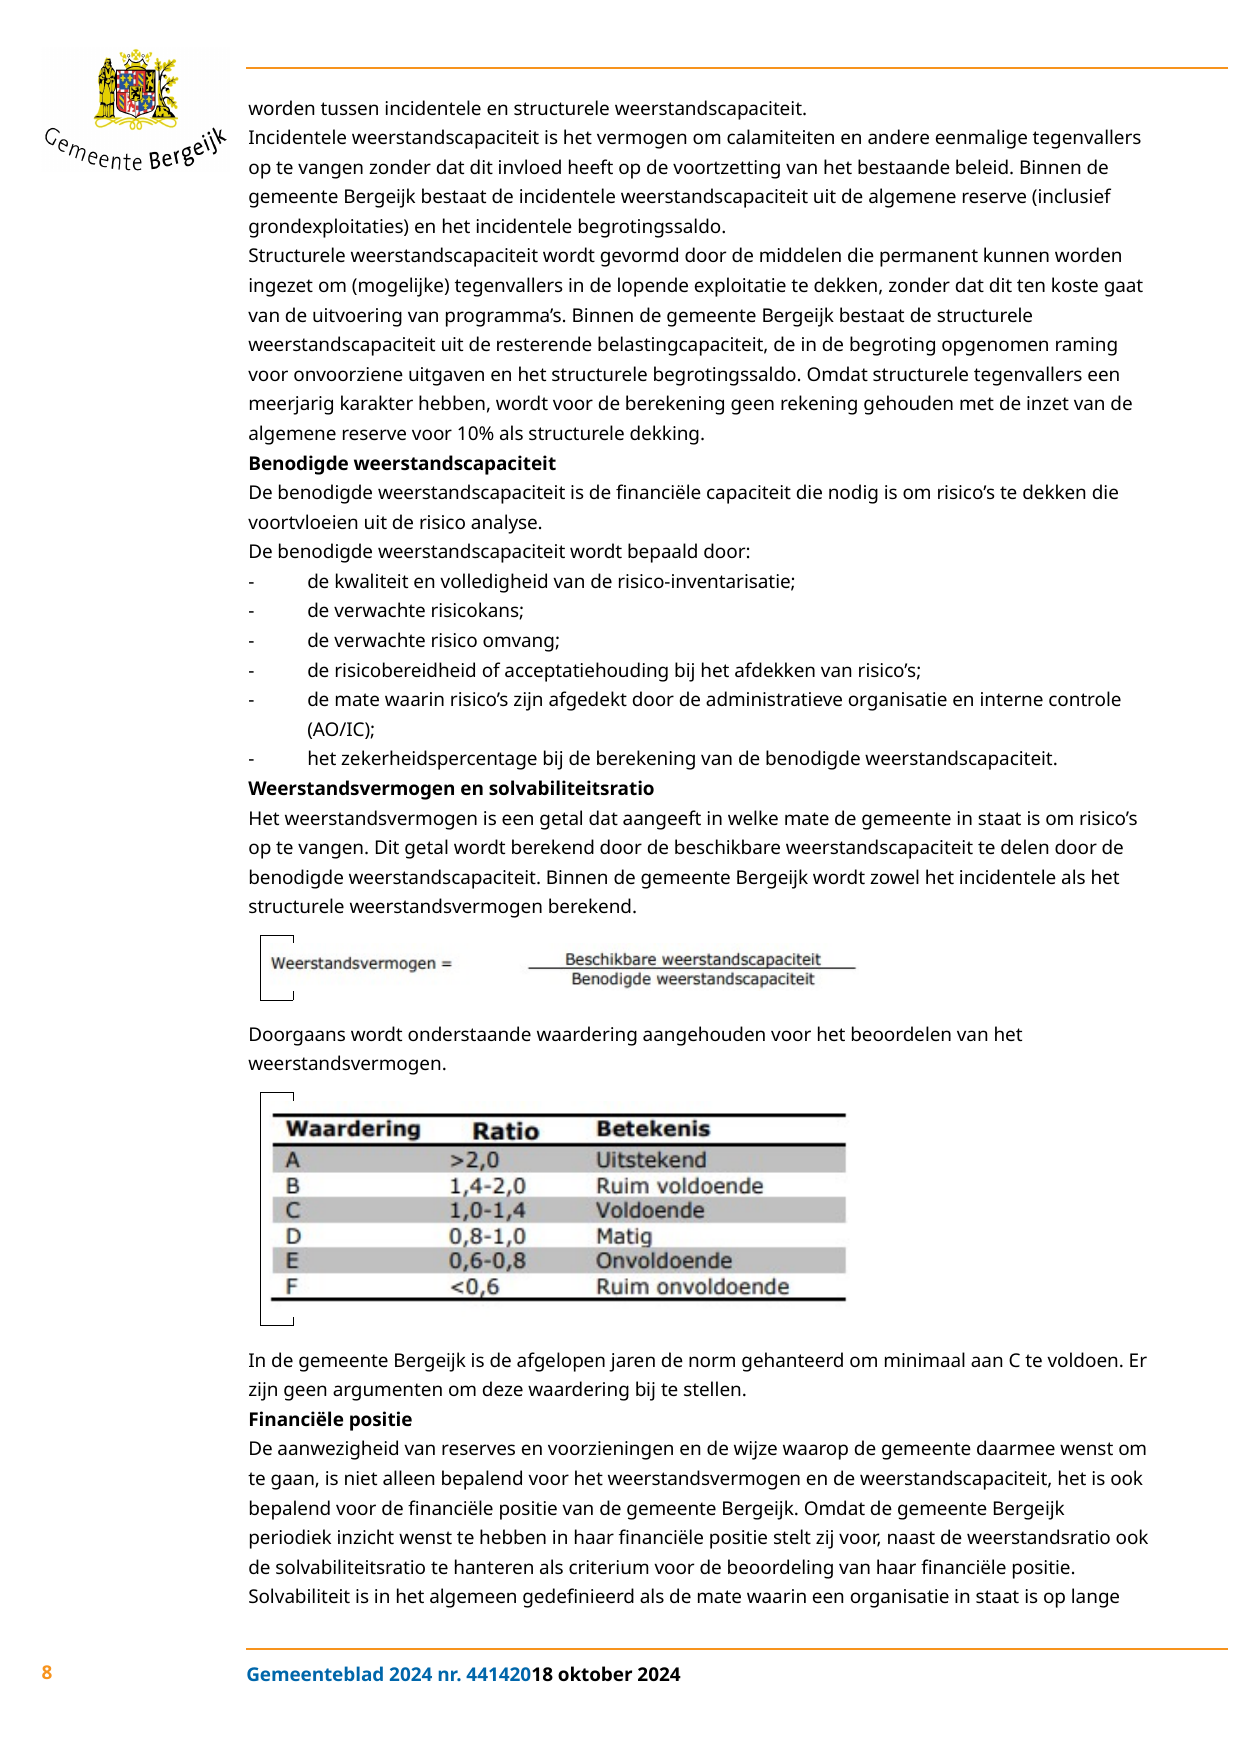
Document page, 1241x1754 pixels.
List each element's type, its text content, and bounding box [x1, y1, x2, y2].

list de verwachte risico omvang; [248, 627, 1152, 653]
text Benodigde weerstandscapaciteit [248, 450, 1152, 476]
text Financiële positie [248, 1406, 1152, 1432]
list de mate waarin risico’s zijn afgedekt door de administratieve organisatie en interne controle (AO/IC); [248, 686, 1152, 742]
text Doorgaans wordt onderstaande waardering aangehouden voor het beoordelen van het weerstandsvermogen. [248, 1021, 1152, 1076]
list de kwaliteit en volledigheid van de risico-inventarisatie; [248, 568, 1152, 594]
picture [268, 943, 860, 991]
text worden tussen incidentele en structurele weerstandscapaciteit. [248, 95, 1152, 121]
list de verwachte risicokans; [248, 598, 1152, 623]
text Weerstandsvermogen en solvabiliteitsratio [248, 775, 1152, 801]
text De aanwezigheid van reserves en voorzieningen en de wijze waarop de gemeente daarmee wenst om te gaan, is niet alleen bepalend voor het weerstandsvermogen en de weerstandscapaciteit, het is ook bepalend voor de financiële positie van de gemeente Bergeijk. Omdat de gemeente Bergeijk periodiek inzicht wenst te hebben in haar financiële positie stelt zij voor, naast de weerstandsratio ook de solvabiliteitsratio te hanteren als criterium voor de beoordeling van haar financiële positie. Solvabiliteit is in het algemeen gedefinieerd als de mate waarin een organisatie in staat is op lange [248, 1436, 1152, 1609]
text Het weerstandsvermogen is een getal dat aangeeft in welke mate de gemeente in staat is om risico’s op te vangen. Dit getal wordt berekend door de beschikbare weerstandscapaciteit te delen door de benodigde weerstandscapaciteit. Binnen de gemeente Bergeijk wordt zowel het incidentele als het structurele weerstandsvermogen berekend. [248, 805, 1152, 919]
text Structurele weerstandscapaciteit wordt gevormd door de middelen die permanent kunnen worden ingezet om (mogelijke) tegenvallers in de lopende exploitatie te dekken, zonder dat dit ten koste gaat van de uitvoering van programma’s. Binnen de gemeente Bergeijk bestaat de structurele weerstandscapaciteit uit de resterende belastingcapaciteit, de in de begroting opgenomen raming voor onvoorziene uitgaven en het structurele begrotingssaldo. Omdat structurele tegenvallers een meerjarig karakter hebben, wordt voor de berekening geen rekening gehouden met de inzet van de algemene reserve voor 10% als structurele dekking. [248, 243, 1152, 446]
list het zekerheidspercentage bij de berekening van de benodigde weerstandscapaciteit. [248, 746, 1152, 771]
text Incidentele weerstandscapaciteit is het vermogen om calamiteiten en andere eenmalige tegenvallers op te vangen zonder dat dit invloed heeft op de voortzetting van het bestaande beleid. Binnen de gemeente Bergeijk bestaat de incidentele weerstandscapaciteit uit de algemene reserve (inclusief grondexploitaties) en het incidentele begrotingssaldo. [248, 124, 1152, 239]
text De benodigde weerstandscapaciteit is de financiële capaciteit die nodig is om risico’s te dekken die voortvloeien uit de risico analyse. [248, 479, 1152, 535]
text In de gemeente Bergeijk is de afgelopen jaren de norm gehanteerd om minimaal aan C te voldoen. Er zijn geen argumenten om deze waardering bij te stellen. [248, 1347, 1152, 1402]
picture [268, 1101, 860, 1317]
picture [41, 47, 231, 172]
list de risicobereidheid of acceptatiehouding bij het afdekken van risico’s; [248, 657, 1152, 683]
text De benodigde weerstandscapaciteit wordt bepaald door: [248, 538, 1152, 564]
